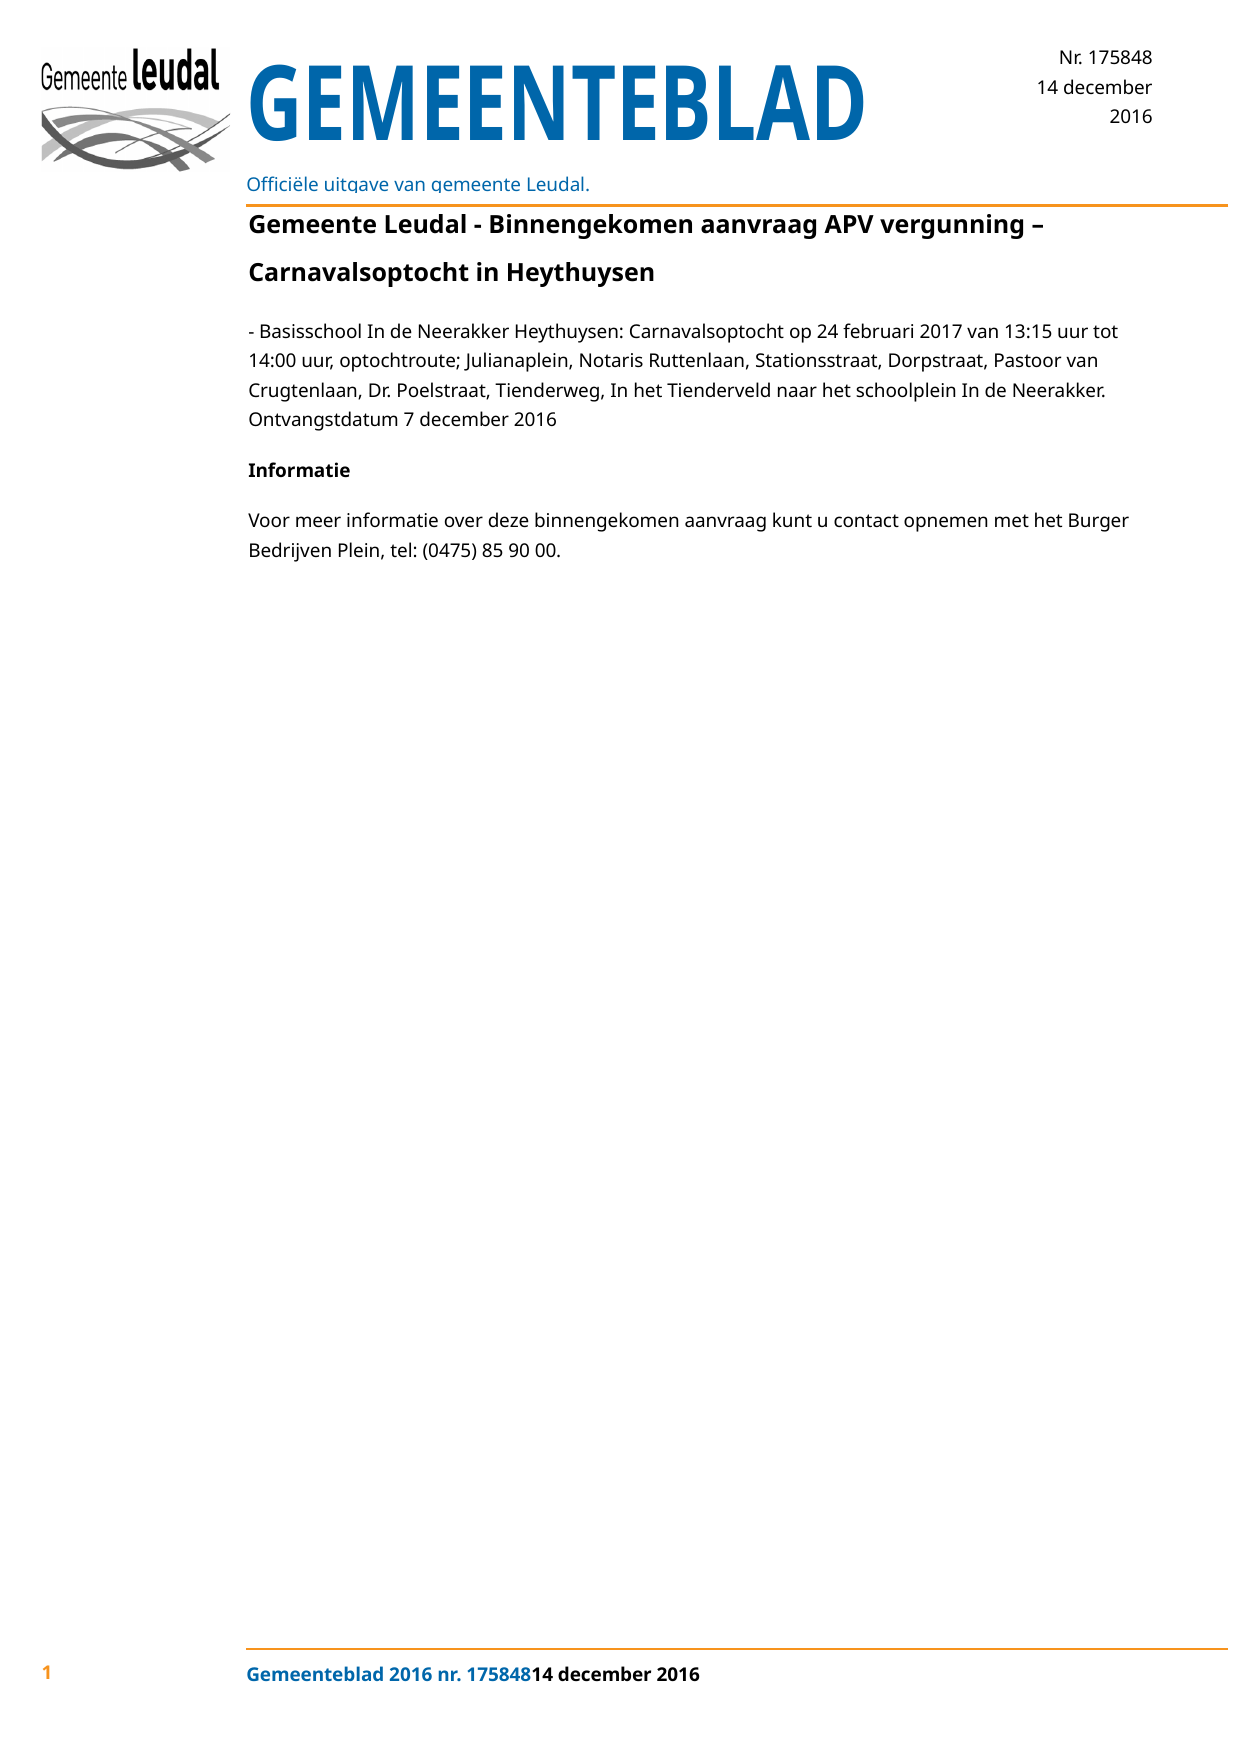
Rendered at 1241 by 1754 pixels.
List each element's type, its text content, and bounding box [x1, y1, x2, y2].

picture [41, 47, 231, 172]
text - Basisschool In de Neerakker Heythuysen: Carnavalsoptocht op 24 februari 2017 van 13:15 uur tot 14:00 uur, optochtroute; Julianaplein, Notaris Ruttenlaan, Stationsstraat, Dorpstraat, Pastoor van Crugtenlaan, Dr. Poelstraat, Tienderweg, In het Tienderveld naar het schoolplein In de Neerakker. Ontvangstdatum 7 december 2016 [248, 318, 1152, 432]
text Gemeente Leudal - Binnengekomen aanvraag APV vergunning – Carnavalsoptocht in Heythuysen [248, 207, 1152, 288]
text Voor meer informatie over deze binnengekomen aanvraag kunt u contact opnemen met het Burger Bedrijven Plein, tel: (0475) 85 90 00. [248, 507, 1152, 563]
text Informatie [248, 457, 1152, 483]
